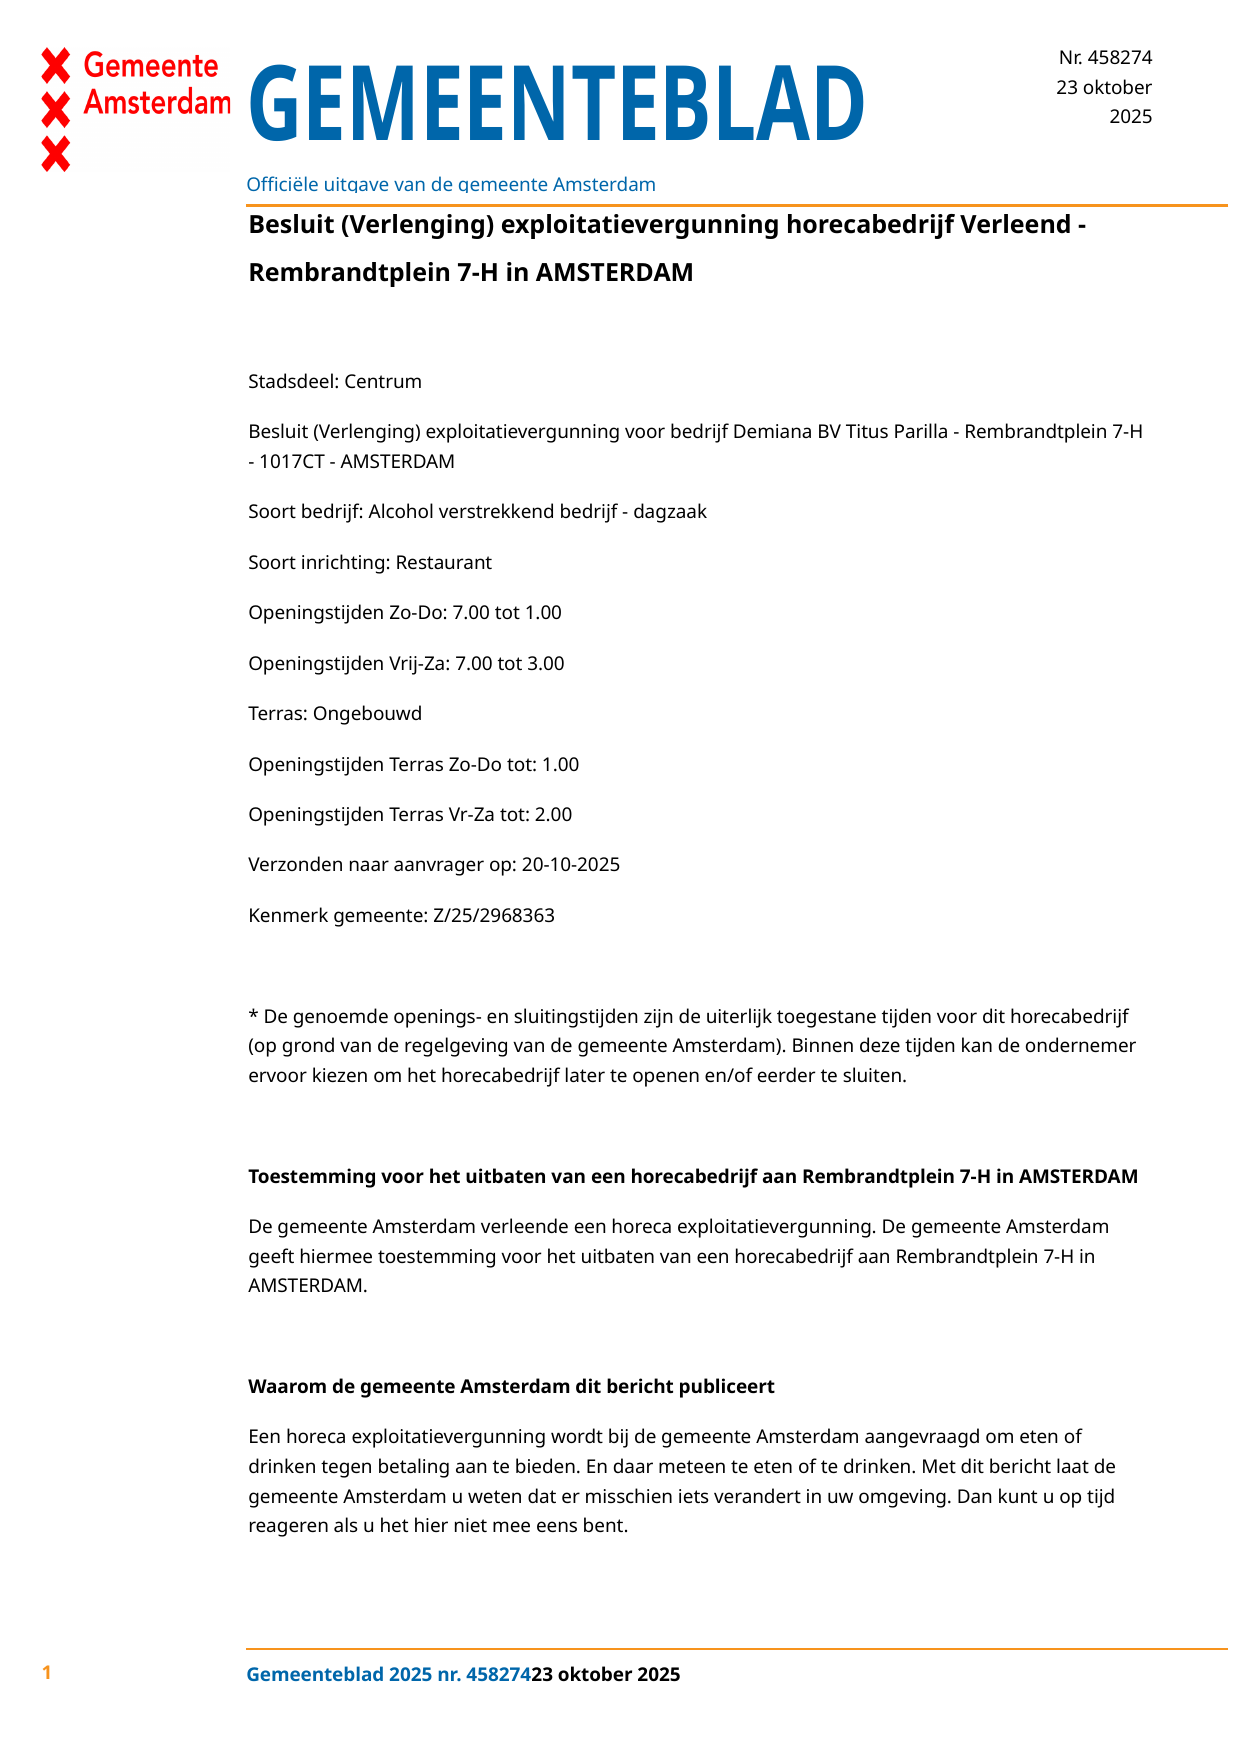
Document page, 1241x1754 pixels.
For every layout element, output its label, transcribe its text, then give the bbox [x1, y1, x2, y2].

text Stadsdeel: Centrum [248, 368, 1152, 394]
text Openingstijden Terras Vr-Za tot: 2.00 [248, 801, 1152, 827]
text Besluit (Verlenging) exploitatievergunning voor bedrijf Demiana BV Titus Parilla - Rembrandtplein 7-H - 1017CT - AMSTERDAM [248, 419, 1152, 474]
picture [41, 47, 231, 172]
text Besluit (Verlenging) exploitatievergunning horecabedrijf Verleend - Rembrandtplein 7-H in AMSTERDAM [248, 207, 1152, 288]
text Terras: Ongebouwd [248, 700, 1152, 726]
text Openingstijden Vrij-Za: 7.00 tot 3.00 [248, 650, 1152, 676]
text Soort inrichting: Restaurant [248, 549, 1152, 575]
text De gemeente Amsterdam verleende een horeca exploitatievergunning. De gemeente Amsterdam geeft hiermee toestemming voor het uitbaten van een horecabedrijf aan Rembrandtplein 7-H in AMSTERDAM. [248, 1213, 1152, 1298]
text Verzonden naar aanvrager op: 20-10-2025 [248, 852, 1152, 877]
text * De genoemde openings- en sluitingstijden zijn de uiterlijk toegestane tijden voor dit horecabedrijf (op grond van de regelgeving van de gemeente Amsterdam). Binnen deze tijden kan de ondernemer ervoor kiezen om het horecabedrijf later te openen en/of eerder te sluiten. [248, 1003, 1152, 1088]
text Openingstijden Terras Zo-Do tot: 1.00 [248, 751, 1152, 777]
text Toestemming voor het uitbaten van een horecabedrijf aan Rembrandtplein 7-H in AMSTERDAM [248, 1163, 1152, 1189]
text Kenmerk gemeente: Z/25/2968363 [248, 902, 1152, 928]
text Een horeca exploitatievergunning wordt bij de gemeente Amsterdam aangevraagd om eten of drinken tegen betaling aan te bieden. En daar meteen te eten of te drinken. Met dit bericht laat de gemeente Amsterdam u weten dat er misschien iets verandert in uw omgeving. Dan kunt u op tijd reageren als u het hier niet mee eens bent. [248, 1424, 1152, 1538]
text Soort bedrijf: Alcohol verstrekkend bedrijf - dagzaak [248, 499, 1152, 524]
text Waarom de gemeente Amsterdam dit bericht publiceert [248, 1373, 1152, 1399]
text Openingstijden Zo-Do: 7.00 tot 1.00 [248, 599, 1152, 625]
